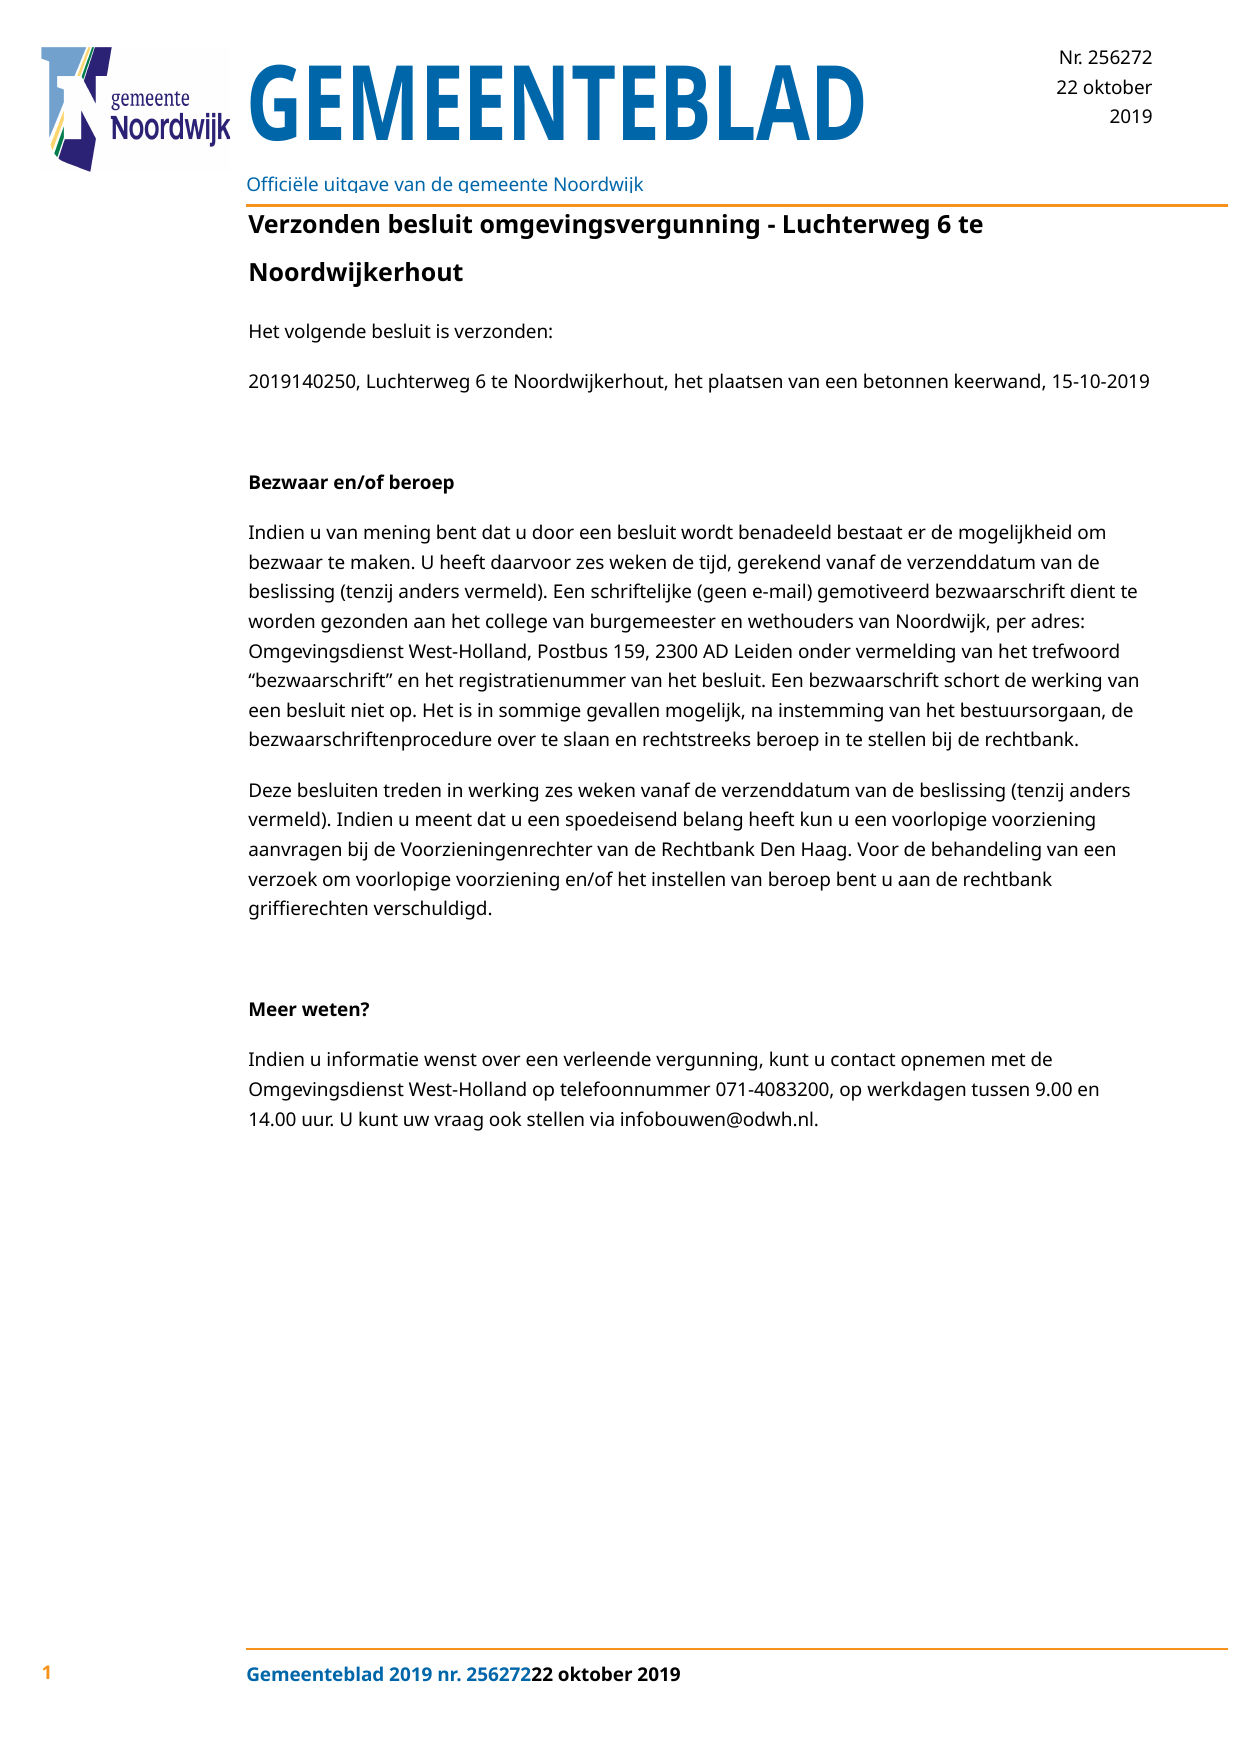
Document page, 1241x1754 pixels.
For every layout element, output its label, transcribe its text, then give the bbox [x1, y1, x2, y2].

text Meer weten? [248, 996, 1152, 1022]
text Indien u informatie wenst over een verleende vergunning, kunt u contact opnemen met de Omgevingsdienst West-Holland op telefoonnummer 071-4083200, op werkdagen tussen 9.00 en 14.00 uur. U kunt uw vraag ook stellen via infobouwen@odwh.nl. [248, 1047, 1152, 1132]
text Indien u van mening bent dat u door een besluit wordt benadeeld bestaat er de mogelijkheid om bezwaar te maken. U heeft daarvoor zes weken de tijd, gerekend vanaf de verzenddatum van de beslissing (tenzij anders vermeld). Een schriftelijke (geen e-mail) gemotiveerd bezwaarschrift dient te worden gezonden aan het college van burgemeester en wethouders van Noordwijk, per adres: Omgevingsdienst West-Holland, Postbus 159, 2300 AD Leiden onder vermelding van het trefwoord “bezwaarschrift” en het registratienummer van het besluit. Een bezwaarschrift schort de werking van een besluit niet op. Het is in sommige gevallen mogelijk, na instemming van het bestuursorgaan, de bezwaarschriftenprocedure over te slaan en rechtstreeks beroep in te stellen bij de rechtbank. [248, 519, 1152, 752]
text Bezwaar en/of beroep [248, 469, 1152, 495]
text 2019140250, Luchterweg 6 te Noordwijkerhout, het plaatsen van een betonnen keerwand, 15-10-2019 [248, 368, 1152, 394]
picture [41, 47, 231, 172]
text Verzonden besluit omgevingsvergunning - Luchterweg 6 te Noordwijkerhout [248, 207, 1152, 288]
text Deze besluiten treden in werking zes weken vanaf de verzenddatum van de beslissing (tenzij anders vermeld). Indien u meent dat u een spoedeisend belang heeft kun u een voorlopige voorziening aanvragen bij de Voorzieningenrechter van de Rechtbank Den Haag. Voor de behandeling van een verzoek om voorlopige voorziening en/of het instellen van beroep bent u aan de rechtbank griffierechten verschuldigd. [248, 777, 1152, 921]
text Het volgende besluit is verzonden: [248, 318, 1152, 344]
